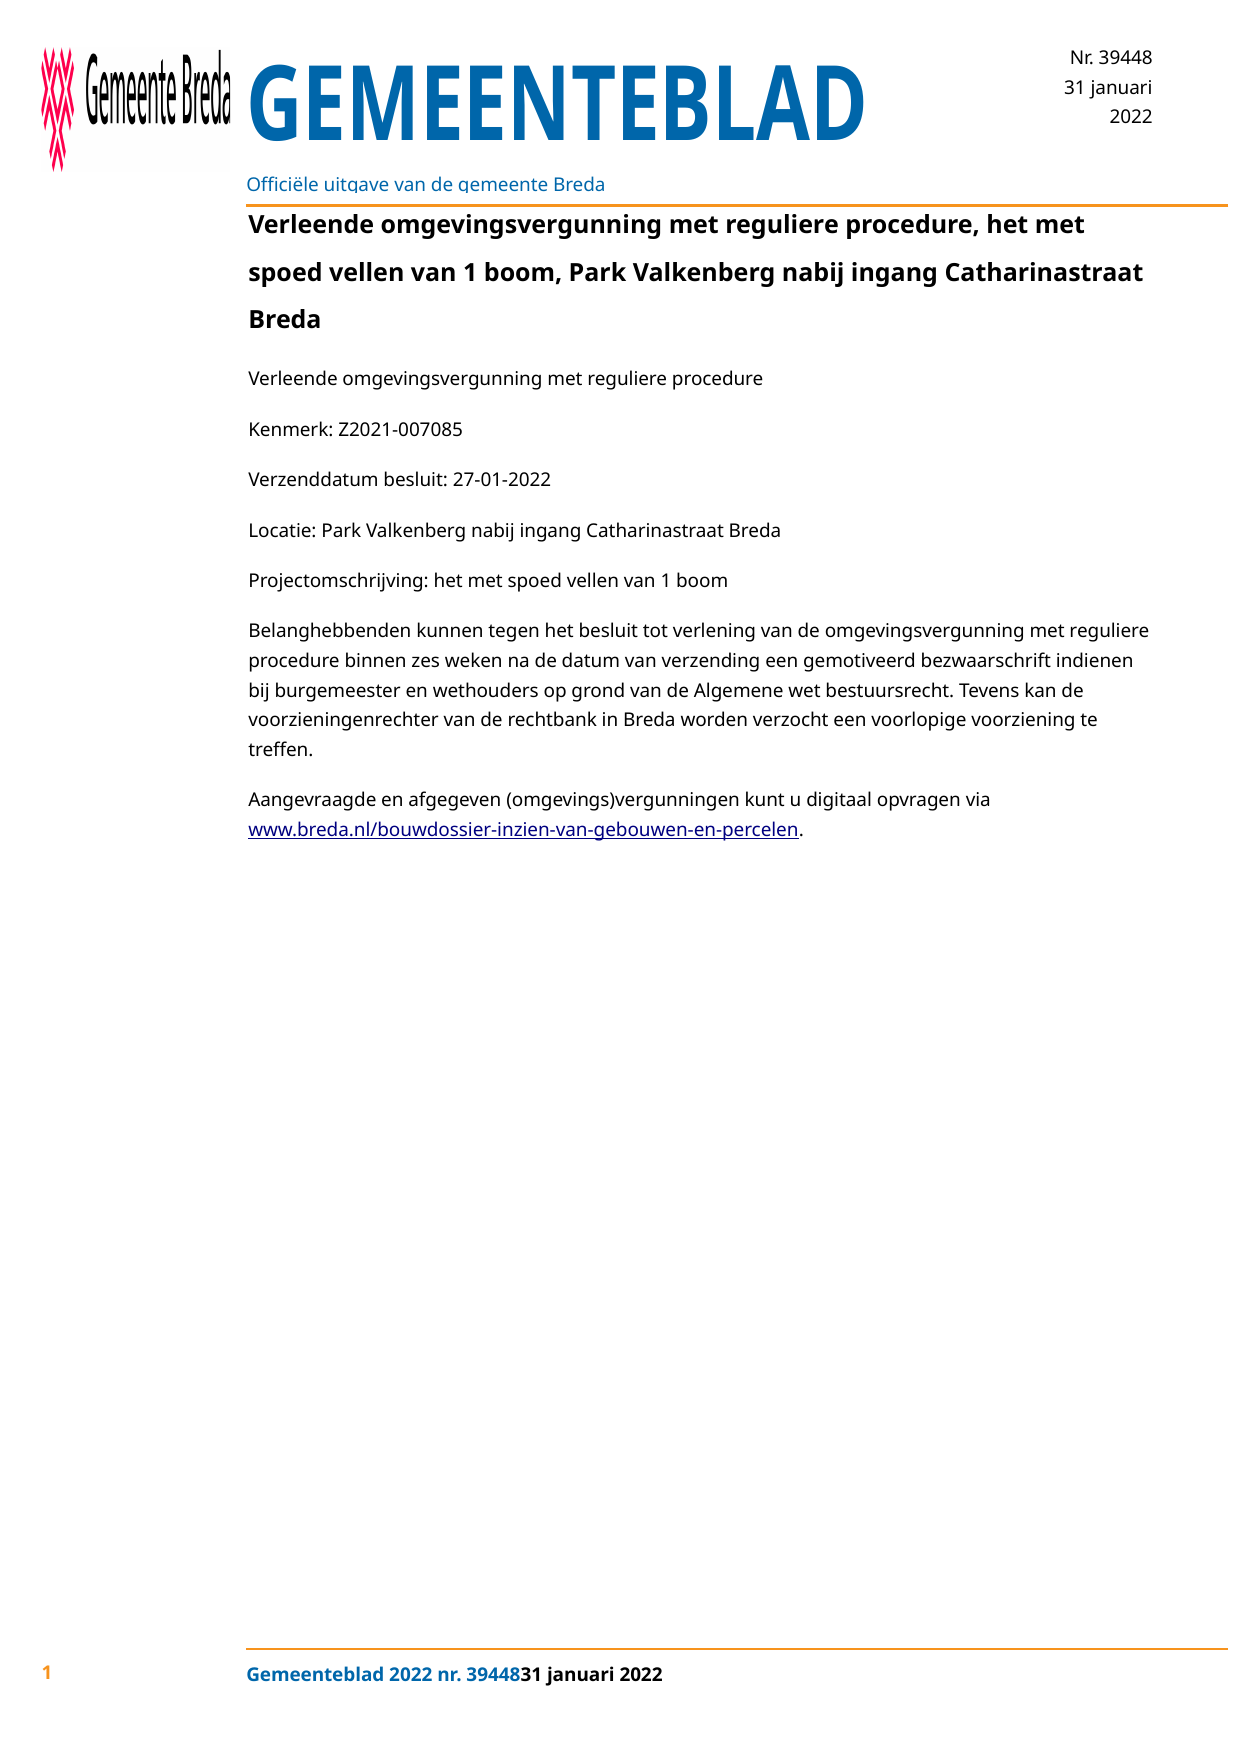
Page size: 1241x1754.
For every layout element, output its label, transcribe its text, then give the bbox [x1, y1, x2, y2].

text Kenmerk: Z2021-007085 [248, 416, 1152, 442]
text Projectomschrijving: het met spoed vellen van 1 boom [248, 567, 1152, 593]
text Locatie: Park Valkenberg nabij ingang Catharinastraat Breda [248, 517, 1152, 542]
text Verzenddatum besluit: 27-01-2022 [248, 466, 1152, 492]
text Verleende omgevingsvergunning met reguliere procedure, het met spoed vellen van 1 boom, Park Valkenberg nabij ingang Catharinastraat Breda [248, 207, 1152, 336]
text Aangevraagde en afgegeven (omgevings)vergunningen kunt u digitaal opvragen via www.breda.nl/bouwdossier-inzien-van-gebouwen-en-percelen. [248, 786, 1152, 842]
text Verleende omgevingsvergunning met reguliere procedure [248, 366, 1152, 391]
text Belanghebbenden kunnen tegen het besluit tot verlening van de omgevingsvergunning met reguliere procedure binnen zes weken na de datum van verzending een gemotiveerd bezwaarschrift indienen bij burgemeester en wethouders op grond van de Algemene wet bestuursrecht. Tevens kan de voorzieningenrechter van de rechtbank in Breda worden verzocht een voorlopige voorziening te treffen. [248, 618, 1152, 762]
picture [41, 47, 231, 172]
